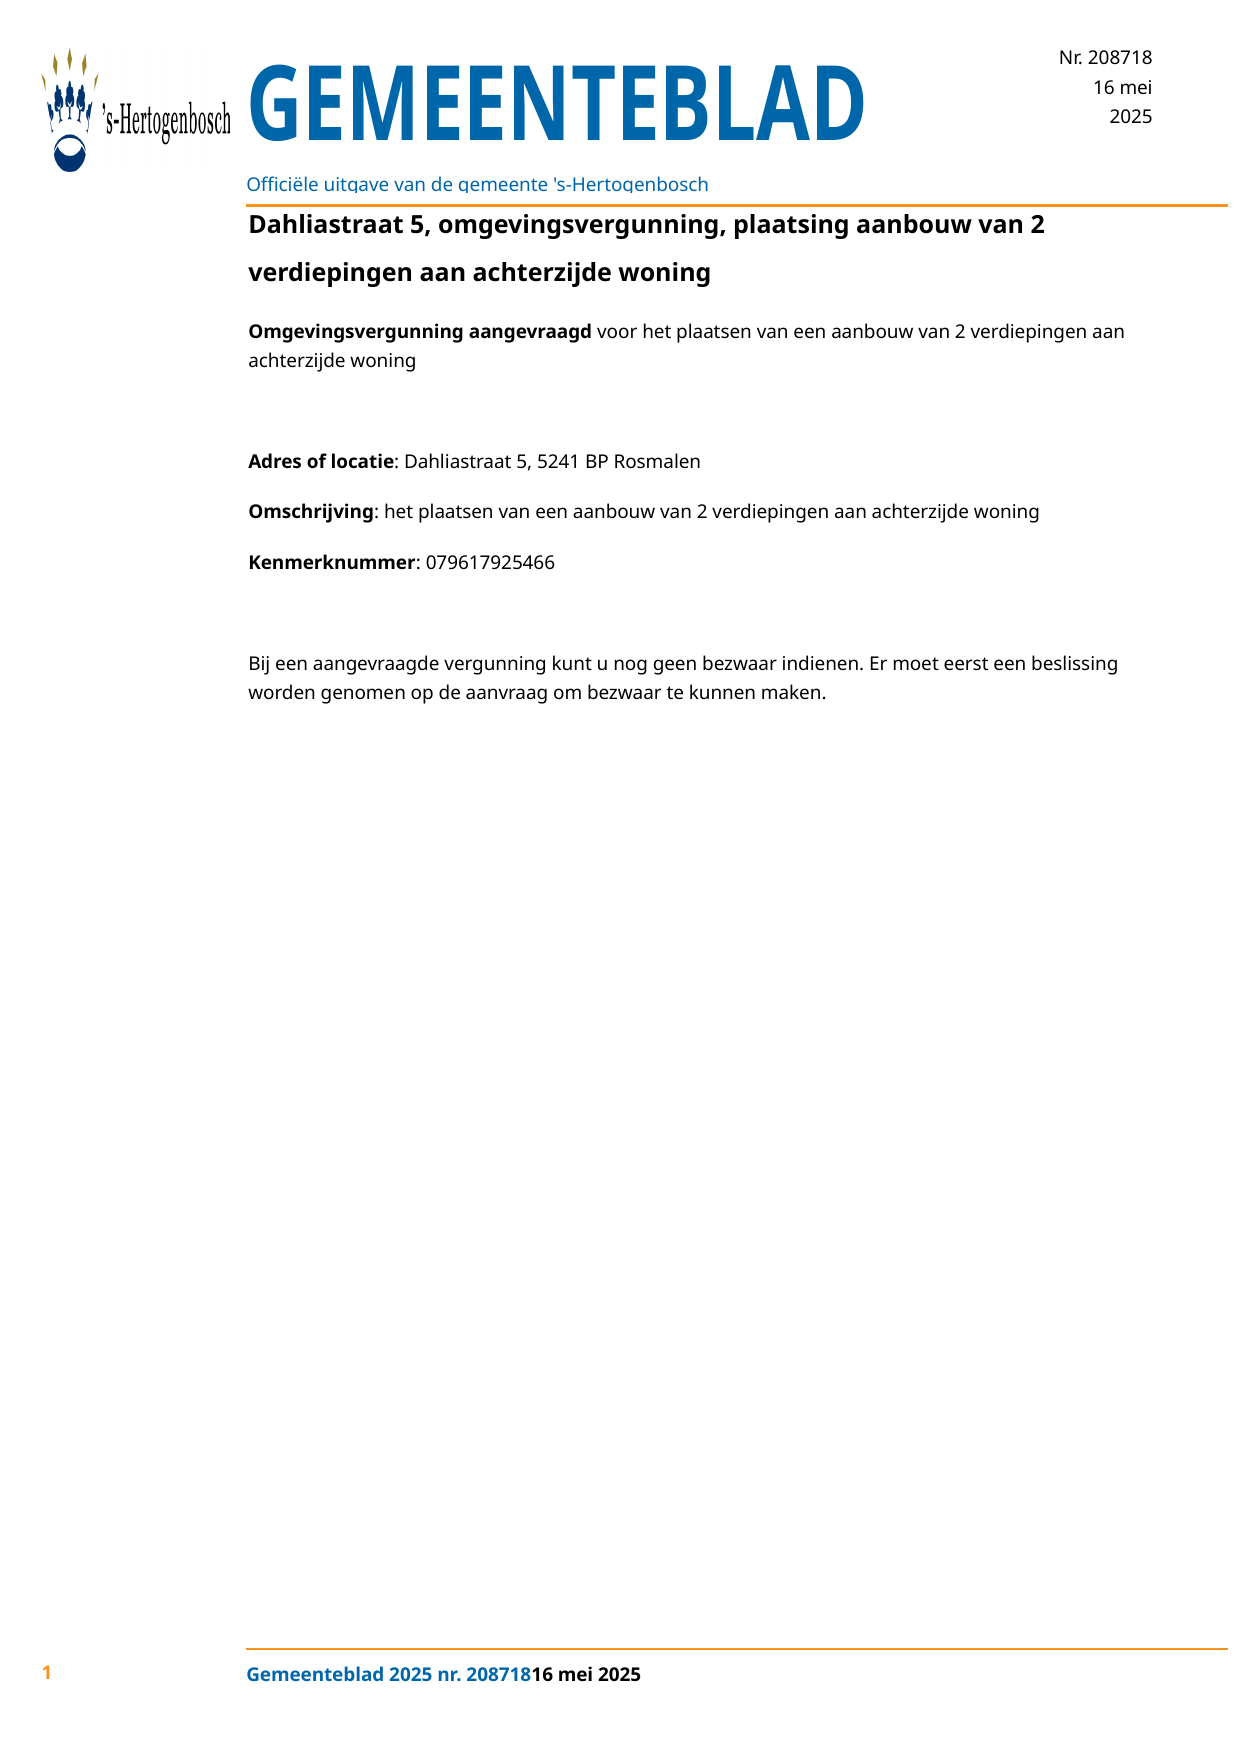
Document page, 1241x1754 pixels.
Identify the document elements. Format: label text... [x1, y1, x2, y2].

text Dahliastraat 5, omgevingsvergunning, plaatsing aanbouw van 2 verdiepingen aan achterzijde woning [248, 207, 1152, 288]
text Adres of locatie: Dahliastraat 5, 5241 BP Rosmalen [248, 448, 1152, 474]
text Omgevingsvergunning aangevraagd voor het plaatsen van een aanbouw van 2 verdiepingen aan achterzijde woning [248, 318, 1152, 373]
text Omschrijving: het plaatsen van een aanbouw van 2 verdiepingen aan achterzijde woning [248, 499, 1152, 524]
text Bij een aangevraagde vergunning kunt u nog geen bezwaar indienen. Er moet eerst een beslissing worden genomen op de aanvraag om bezwaar te kunnen maken. [248, 650, 1152, 705]
picture [41, 47, 231, 172]
text Kenmerknummer: 079617925466 [248, 549, 1152, 575]
